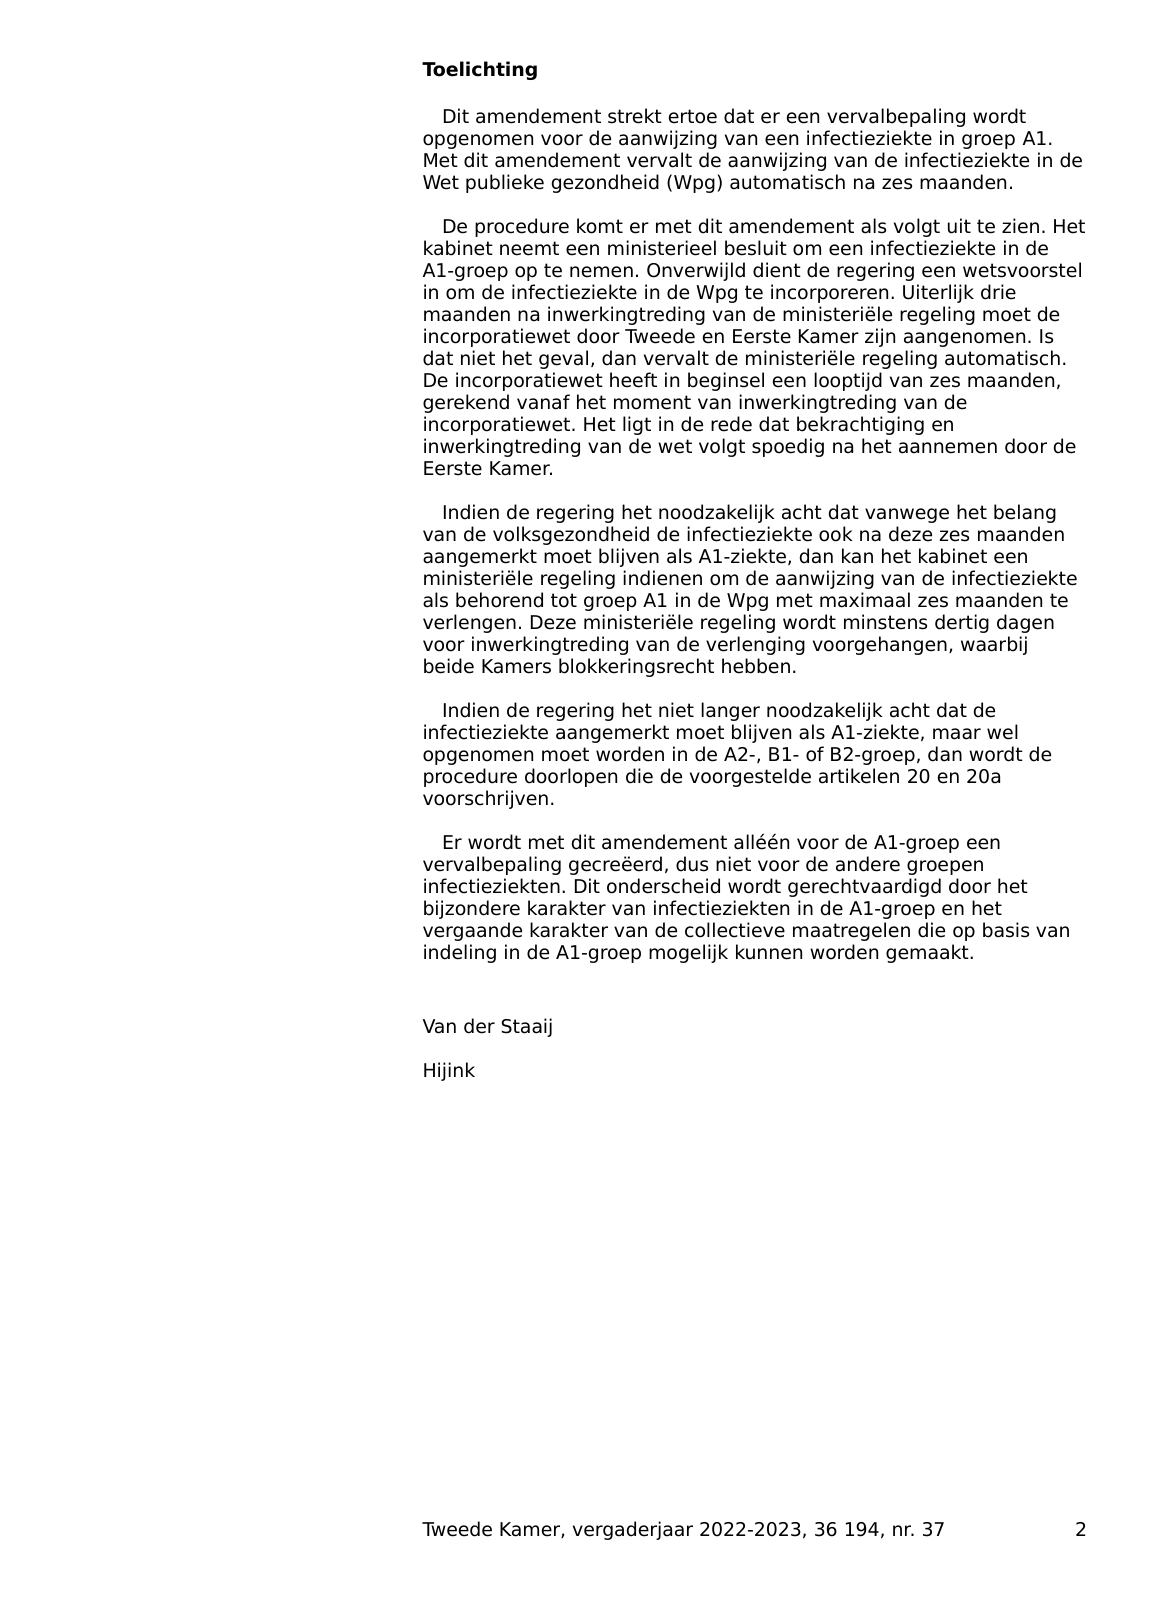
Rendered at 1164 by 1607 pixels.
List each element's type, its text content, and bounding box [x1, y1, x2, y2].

subtitle Toelichting [422, 59, 1087, 81]
text De procedure komt er met dit amendement als volgt uit te zien. Het kabinet neemt een ministerieel besluit om een infectieziekte in de A1-groep op te nemen. Onverwijld dient de regering een wetsvoorstel in om de infectieziekte in de Wpg te incorporeren. Uiterlijk drie maanden na inwerkingtreding van de ministeriële regeling moet de incorporatiewet door Tweede en Eerste Kamer zijn aangenomen. Is dat niet het geval, dan vervalt de ministeriële regeling automatisch. De incorporatiewet heeft in beginsel een looptijd van zes maanden, gerekend vanaf het moment van inwerkingtreding van de incorporatiewet. Het ligt in de rede dat bekrachtiging en inwerkingtreding van de wet volgt spoedig na het aannemen door de Eerste Kamer. [422, 216, 1087, 480]
text Dit amendement strekt ertoe dat er een vervalbepaling wordt opgenomen voor de aanwijzing van een infectieziekte in groep A1. Met dit amendement vervalt de aanwijzing van de infectieziekte in de Wet publieke gezondheid (Wpg) automatisch na zes maanden. [422, 106, 1087, 194]
text Indien de regering het noodzakelijk acht dat vanwege het belang van de volksgezondheid de infectieziekte ook na deze zes maanden aangemerkt moet blijven als A1-ziekte, dan kan het kabinet een ministeriële regeling indienen om de aanwijzing van de infectieziekte als behorend tot groep A1 in de Wpg met maximaal zes maanden te verlengen. Deze ministeriële regeling wordt minstens dertig dagen voor inwerkingtreding van de verlenging voorgehangen, waarbij beide Kamers blokkeringsrecht hebben. [422, 502, 1087, 678]
text Er wordt met dit amendement alléén voor de A1-groep een vervalbepaling gecreëerd, dus niet voor de andere groepen infectieziekten. Dit onderscheid wordt gerechtvaardigd door het bijzondere karakter van infectieziekten in de A1-groep en het vergaande karakter van de collectieve maatregelen die op basis van indeling in de A1-groep mogelijk kunnen worden gemaakt. [422, 832, 1087, 964]
text Indien de regering het niet langer noodzakelijk acht dat de infectieziekte aangemerkt moet blijven als A1-ziekte, maar wel opgenomen moet worden in de A2-, B1- of B2-groep, dan wordt de procedure doorlopen die de voorgestelde artikelen 20 en 20a voorschrijven. [422, 700, 1087, 810]
text Van der Staaij Hijink [422, 994, 1087, 1082]
